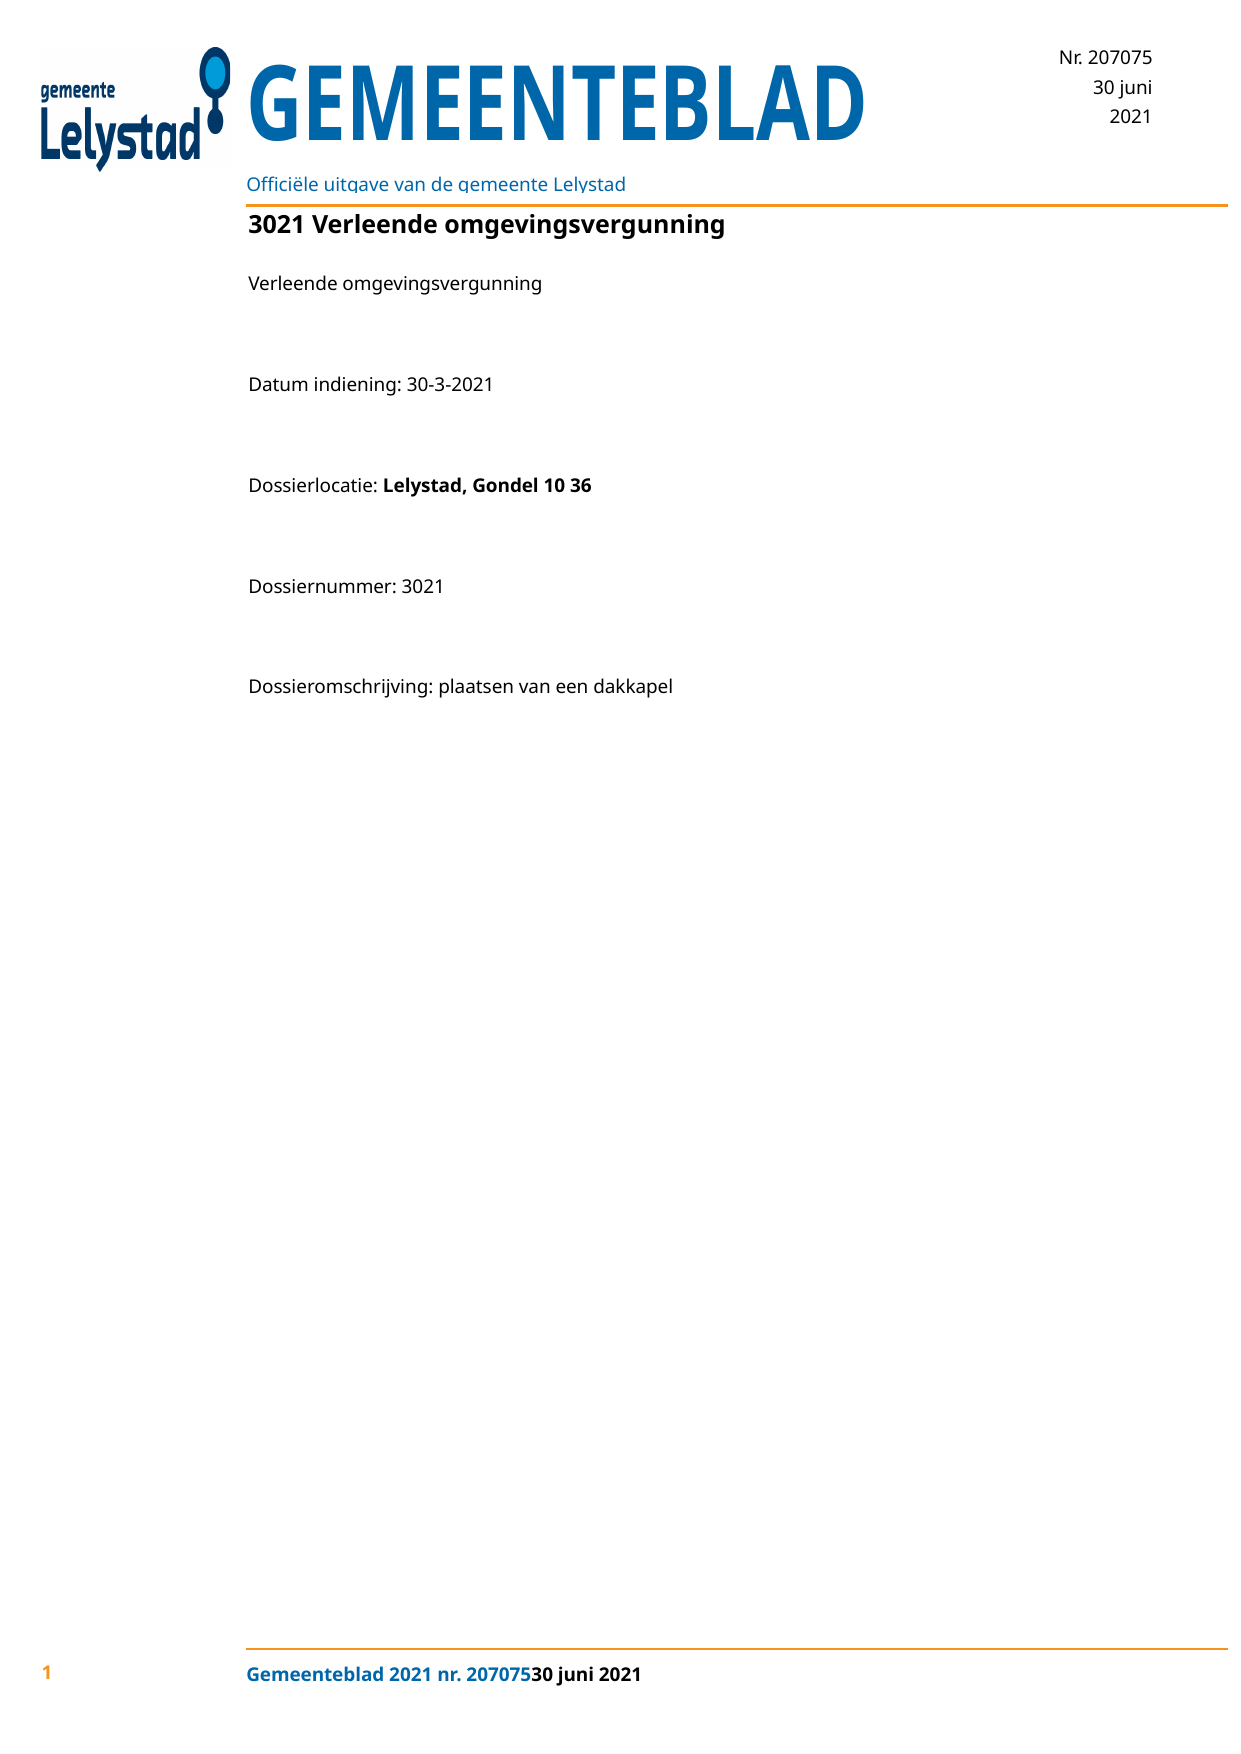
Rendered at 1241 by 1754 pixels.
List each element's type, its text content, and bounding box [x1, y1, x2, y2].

text Verleende omgevingsvergunning [248, 270, 1152, 296]
text Datum indiening: 30-3-2021 [248, 371, 1152, 397]
text Dossieromschrijving: plaatsen van een dakkapel [248, 674, 1152, 699]
picture [41, 47, 231, 172]
text 3021 Verleende omgevingsvergunning [248, 207, 1152, 241]
text Dossiernummer: 3021 [248, 573, 1152, 598]
text Dossierlocatie: Lelystad, Gondel 10 36 [248, 472, 1152, 498]
